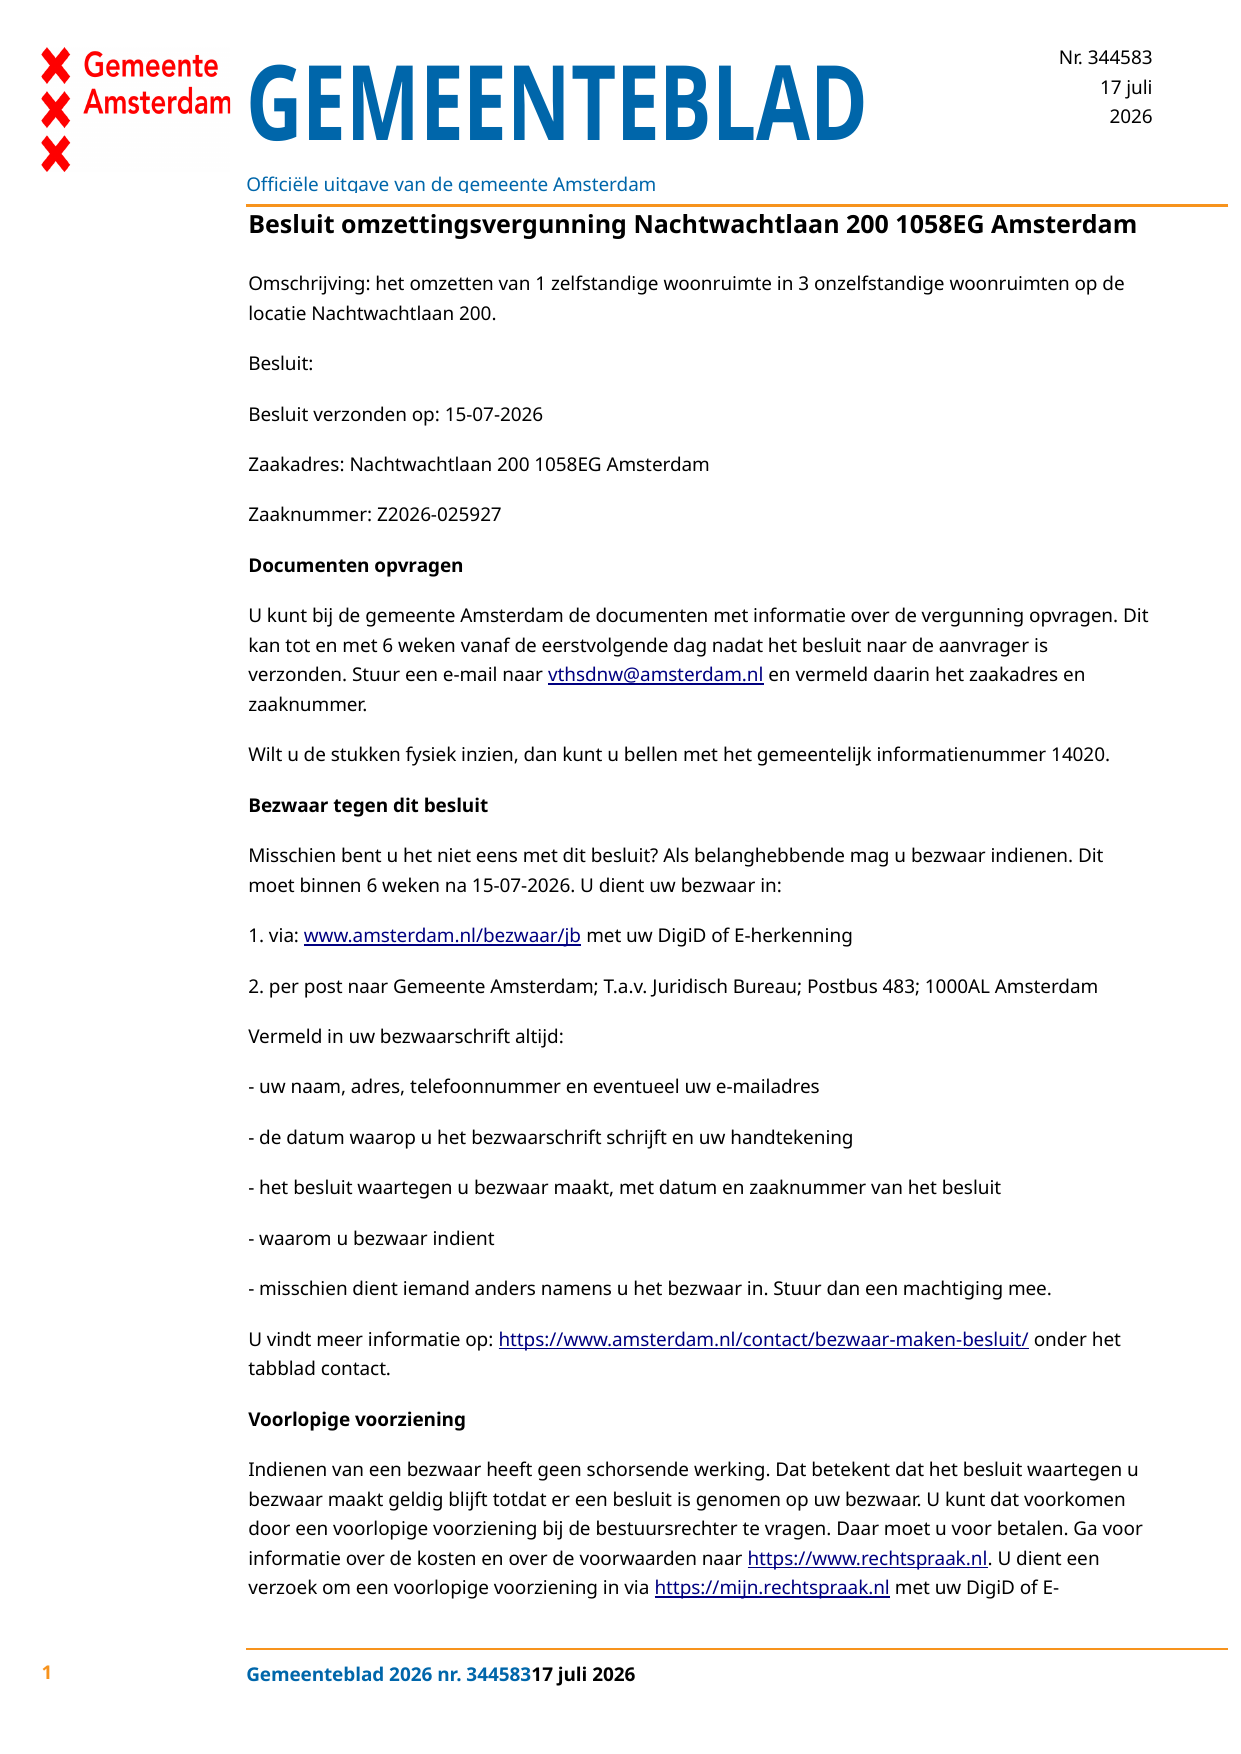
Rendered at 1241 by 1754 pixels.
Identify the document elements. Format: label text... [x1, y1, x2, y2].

text Indienen van een bezwaar heeft geen schorsende werking. Dat betekent dat het besluit waartegen u bezwaar maakt geldig blijft totdat er een besluit is genomen op uw bezwaar. U kunt dat voorkomen door een voorlopige voorziening bij de bestuursrechter te vragen. Daar moet u voor betalen. Ga voor informatie over de kosten en over de voorwaarden naar https://www.rechtspraak.nl. U dient een verzoek om een voorlopige voorziening in via https://mijn.rechtspraak.nl met uw DigiD of E- [248, 1456, 1152, 1600]
text - misschien dient iemand anders namens u het bezwaar in. Stuur dan een machtiging mee. [248, 1275, 1152, 1301]
text Omschrijving: het omzetten van 1 zelfstandige woonruimte in 3 onzelfstandige woonruimten op de locatie Nachtwachtlaan 200. [248, 270, 1152, 326]
text 2. per post naar Gemeente Amsterdam; T.a.v. Juridisch Bureau; Postbus 483; 1000AL Amsterdam [248, 973, 1152, 998]
text Besluit: [248, 350, 1152, 376]
text Zaaknummer: Z2026-025927 [248, 502, 1152, 527]
text Besluit verzonden op: 15-07-2026 [248, 401, 1152, 426]
text Misschien bent u het niet eens met dit besluit? Als belanghebbende mag u bezwaar indienen. Dit moet binnen 6 weken na 15-07-2026. U dient uw bezwaar in: [248, 842, 1152, 898]
text - uw naam, adres, telefoonnummer en eventueel uw e-mailadres [248, 1074, 1152, 1099]
text Bezwaar tegen dit besluit [248, 792, 1152, 818]
text - waarom u bezwaar indient [248, 1225, 1152, 1251]
text Documenten opvragen [248, 552, 1152, 578]
text - het besluit waartegen u bezwaar maakt, met datum en zaaknummer van het besluit [248, 1174, 1152, 1200]
text Wilt u de stukken fysiek inzien, dan kunt u bellen met het gemeentelijk informatienummer 14020. [248, 742, 1152, 767]
text U vindt meer informatie op: https://www.amsterdam.nl/contact/bezwaar-maken-besluit/ onder het tabblad contact. [248, 1326, 1152, 1381]
text 1. via: www.amsterdam.nl/bezwaar/jb met uw DigiD of E-herkenning [248, 922, 1152, 948]
text Zaakadres: Nachtwachtlaan 200 1058EG Amsterdam [248, 451, 1152, 477]
text - de datum waarop u het bezwaarschrift schrijft en uw handtekening [248, 1124, 1152, 1150]
text Vermeld in uw bezwaarschrift altijd: [248, 1023, 1152, 1049]
text U kunt bij de gemeente Amsterdam de documenten met informatie over de vergunning opvragen. Dit kan tot en met 6 weken vanaf de eerstvolgende dag nadat het besluit naar de aanvrager is verzonden. Stuur een e-mail naar vthsdnw@amsterdam.nl en vermeld daarin het zaakadres en zaaknummer. [248, 602, 1152, 717]
text Besluit omzettingsvergunning Nachtwachtlaan 200 1058EG Amsterdam [248, 207, 1152, 241]
picture [41, 47, 231, 172]
text Voorlopige voorziening [248, 1406, 1152, 1431]
